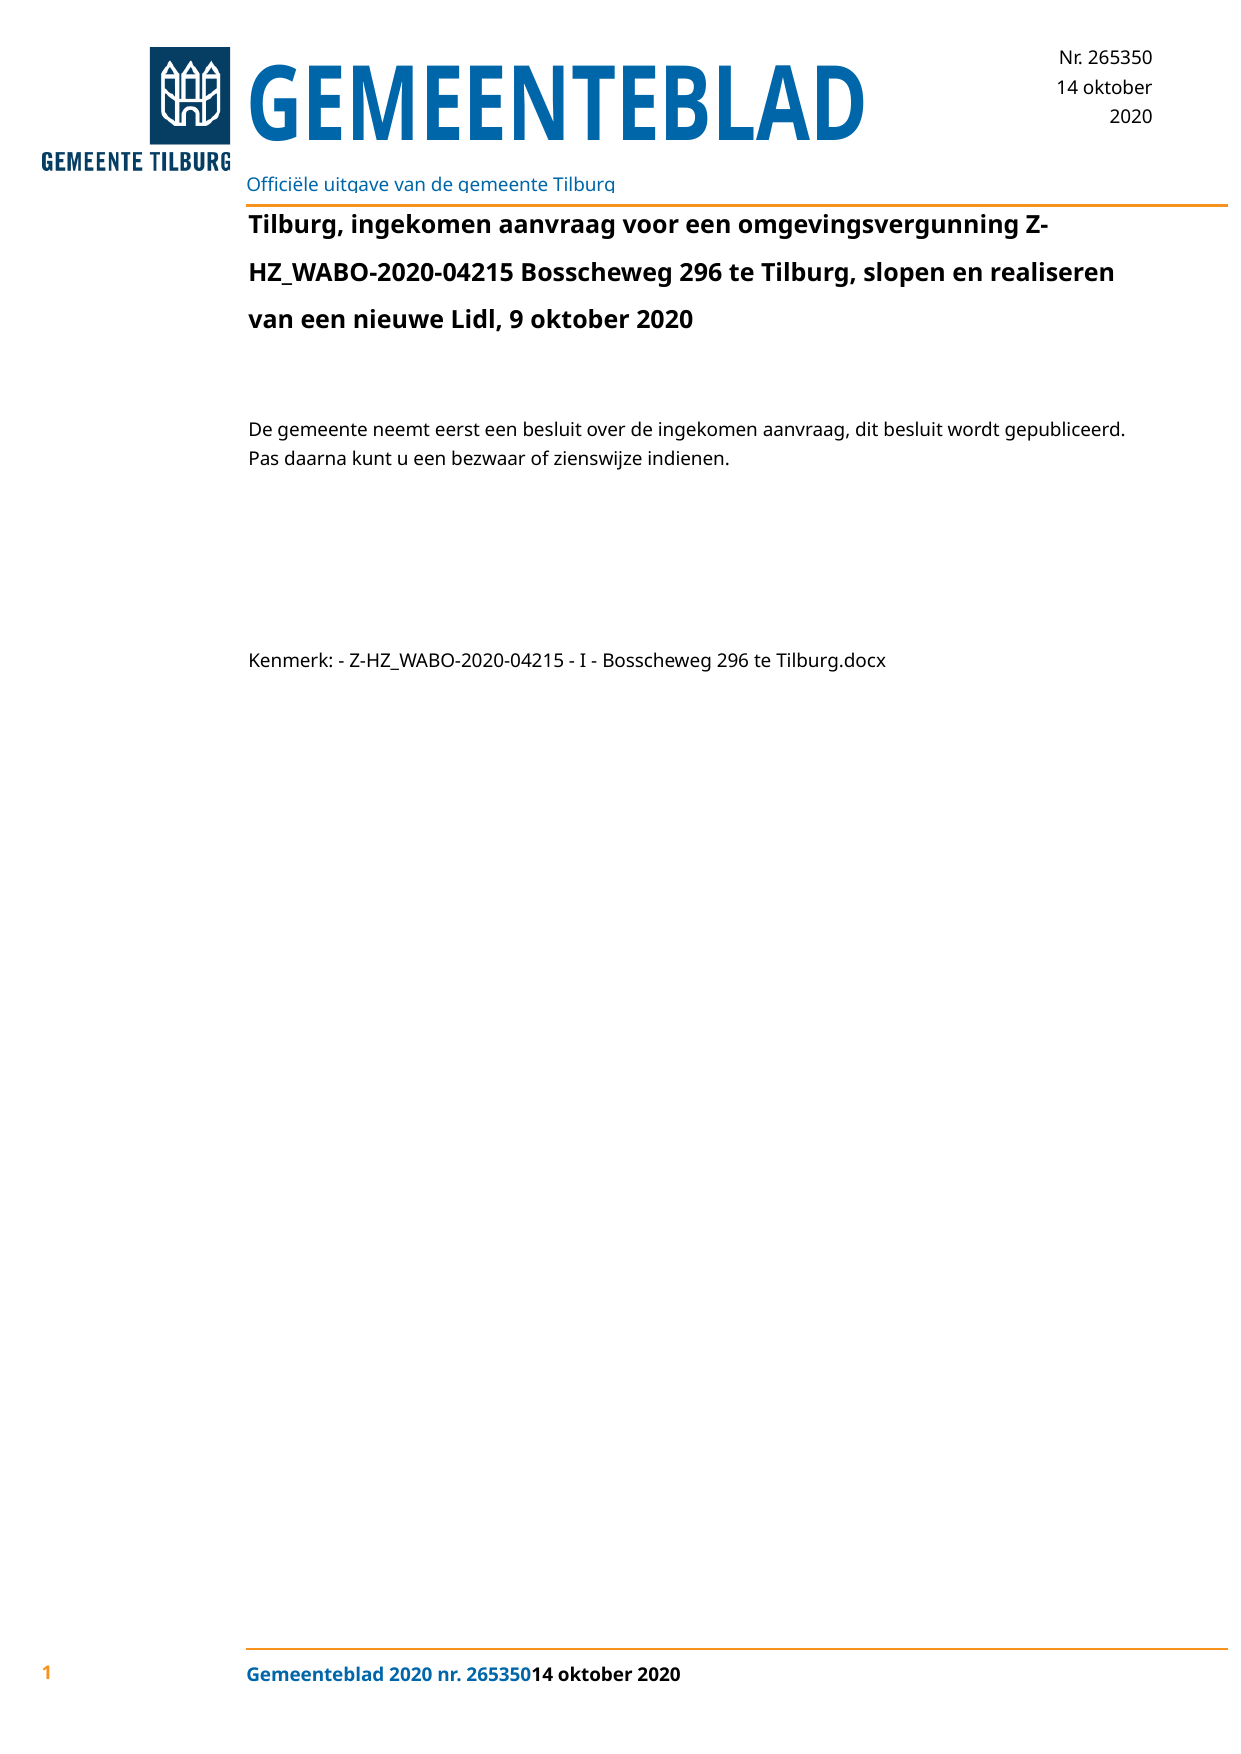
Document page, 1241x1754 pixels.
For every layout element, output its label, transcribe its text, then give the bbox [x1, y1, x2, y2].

text De gemeente neemt eerst een besluit over de ingekomen aanvraag, dit besluit wordt gepubliceerd. Pas daarna kunt u een bezwaar of zienswijze indienen. [248, 416, 1152, 471]
picture [41, 47, 231, 172]
text Kenmerk: - Z-HZ_WABO-2020-04215 - I - Bosscheweg 296 te Tilburg.docx [248, 647, 1152, 673]
text Tilburg, ingekomen aanvraag voor een omgevingsvergunning Z-HZ_WABO-2020-04215 Bosscheweg 296 te Tilburg, slopen en realiseren van een nieuwe Lidl, 9 oktober 2020 [248, 207, 1152, 336]
